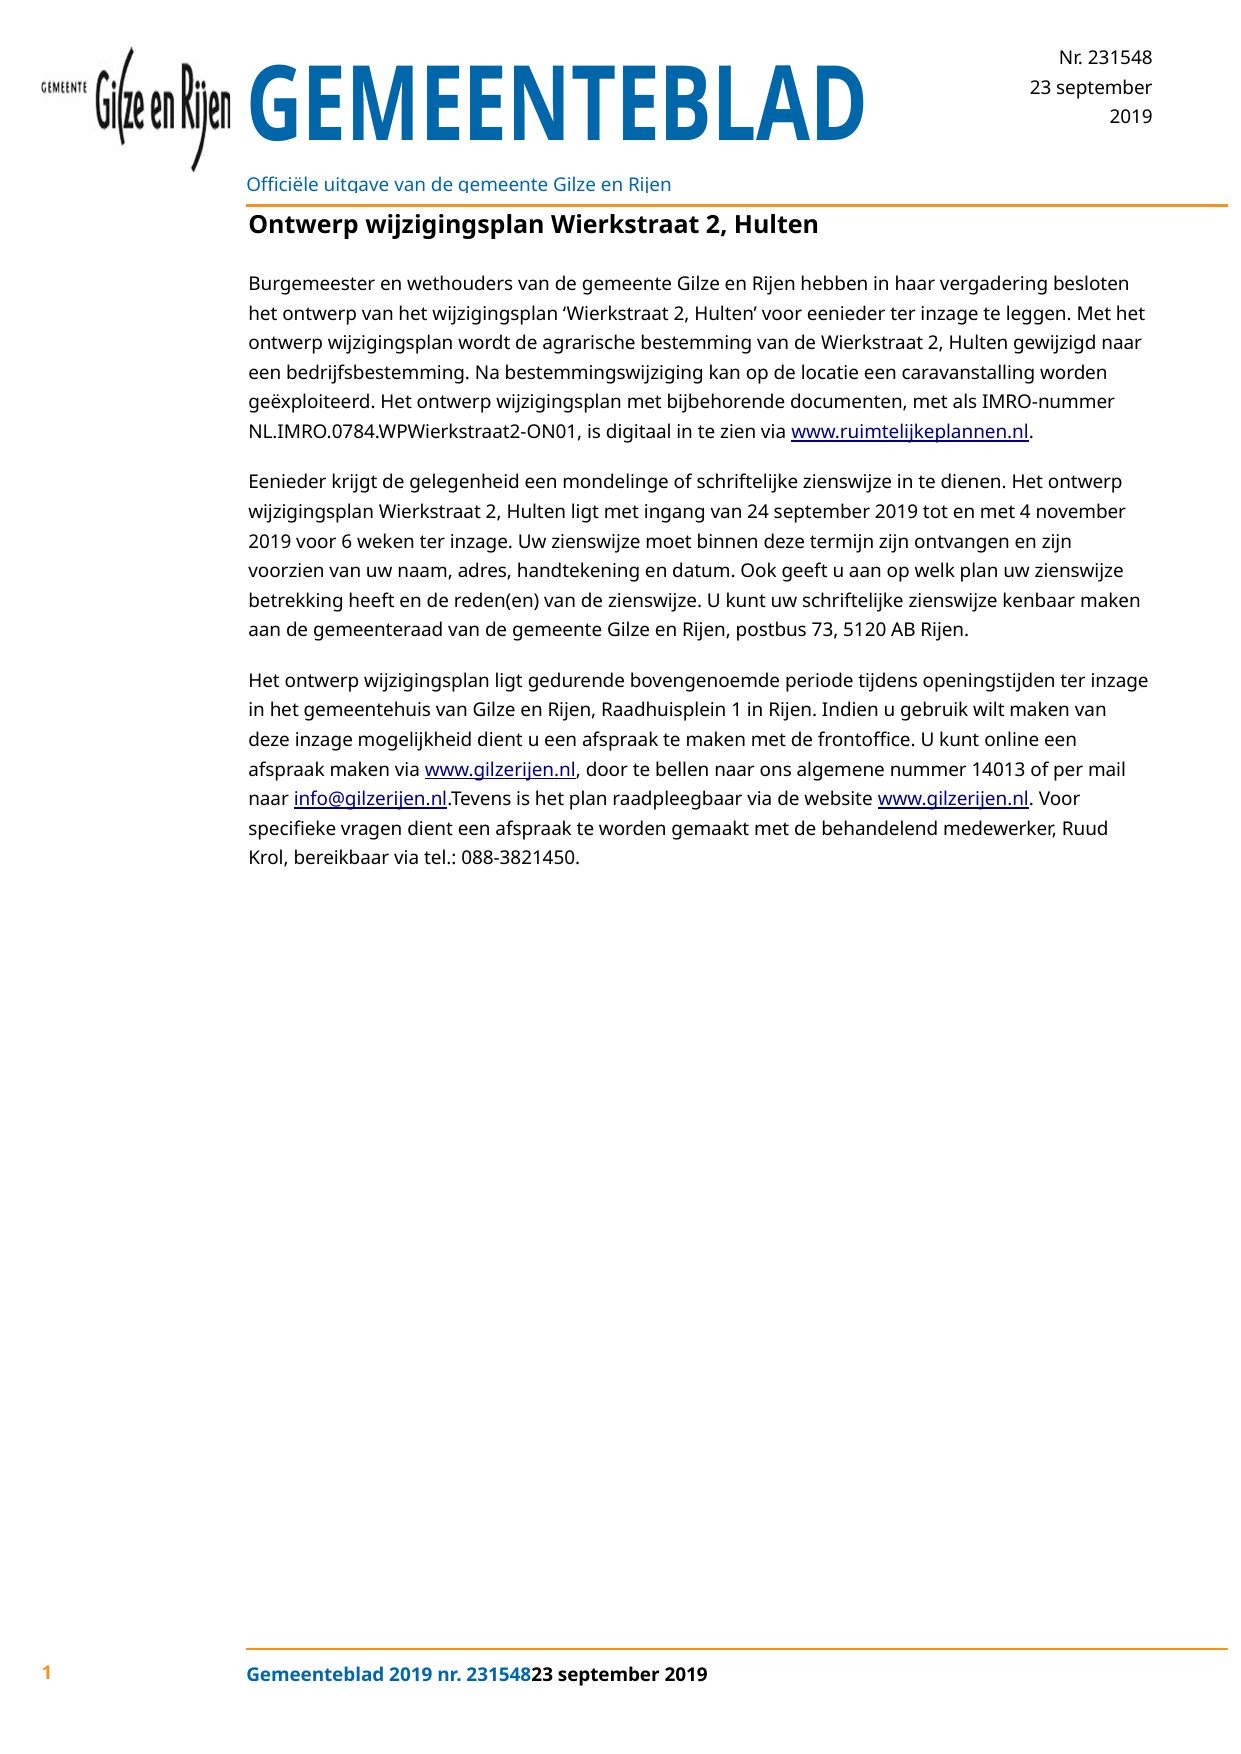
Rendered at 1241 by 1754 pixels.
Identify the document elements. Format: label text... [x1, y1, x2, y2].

text Het ontwerp wijzigingsplan ligt gedurende bovengenoemde periode tijdens openingstijden ter inzage in het gemeentehuis van Gilze en Rijen, Raadhuisplein 1 in Rijen. Indien u gebruik wilt maken van deze inzage mogelijkheid dient u een afspraak te maken met de frontoffice. U kunt online een afspraak maken via www.gilzerijen.nl, door te bellen naar ons algemene nummer 14013 of per mail naar info@gilzerijen.nl.Tevens is het plan raadpleegbaar via de website www.gilzerijen.nl. Voor specifieke vragen dient een afspraak te worden gemaakt met de behandelend medewerker, Ruud Krol, bereikbaar via tel.: 088-3821450. [248, 667, 1152, 870]
text Ontwerp wijzigingsplan Wierkstraat 2, Hulten [248, 207, 1152, 241]
picture [41, 47, 231, 172]
text Eenieder krijgt de gelegenheid een mondelinge of schriftelijke zienswijze in te dienen. Het ontwerp wijzigingsplan Wierkstraat 2, Hulten ligt met ingang van 24 september 2019 tot en met 4 november 2019 voor 6 weken ter inzage. Uw zienswijze moet binnen deze termijn zijn ontvangen en zijn voorzien van uw naam, adres, handtekening en datum. Ook geeft u aan op welk plan uw zienswijze betrekking heeft en de reden(en) van de zienswijze. U kunt uw schriftelijke zienswijze kenbaar maken aan de gemeenteraad van de gemeente Gilze en Rijen, postbus 73, 5120 AB Rijen. [248, 469, 1152, 642]
text Burgemeester en wethouders van de gemeente Gilze en Rijen hebben in haar vergadering besloten het ontwerp van het wijzigingsplan ‘Wierkstraat 2, Hulten’ voor eenieder ter inzage te leggen. Met het ontwerp wijzigingsplan wordt de agrarische bestemming van de Wierkstraat 2, Hulten gewijzigd naar een bedrijfsbestemming. Na bestemmingswijziging kan op de locatie een caravanstalling worden geëxploiteerd. Het ontwerp wijzigingsplan met bijbehorende documenten, met als IMRO-nummer NL.IMRO.0784.WPWierkstraat2-ON01, is digitaal in te zien via www.ruimtelijkeplannen.nl. [248, 270, 1152, 444]
